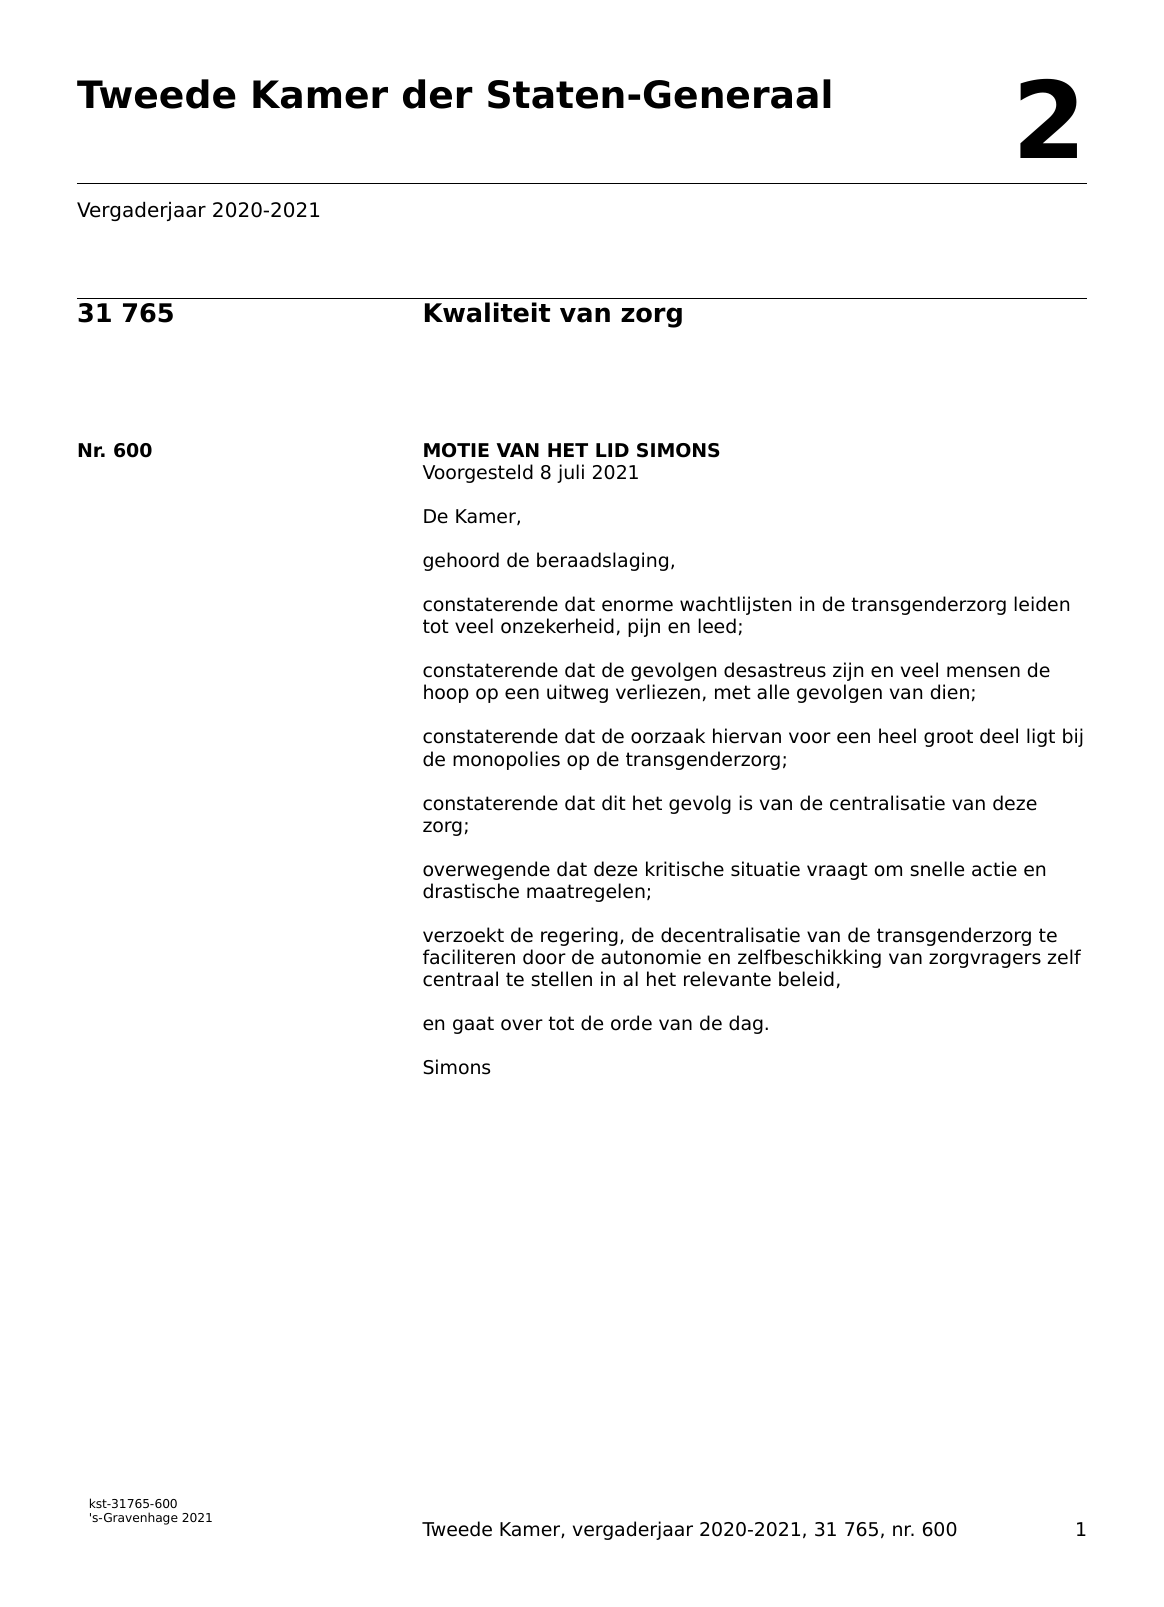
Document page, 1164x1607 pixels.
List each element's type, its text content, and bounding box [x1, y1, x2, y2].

text 's-Gravenhage 2021 [88, 1511, 323, 1525]
text De Kamer, [422, 506, 1087, 528]
text Voorgesteld 8 juli 2021 [422, 462, 1087, 484]
text kst-31765-600 [88, 1497, 323, 1511]
table_header Tweede Kamer der Staten-Generaal [77, 59, 886, 183]
text gehoord de beraadslaging, [422, 550, 1087, 572]
text verzoekt de regering, de decentralisatie van de transgenderzorg te faciliteren door de autonomie en zelfbeschikking van zorgvragers zelf centraal te stellen in al het relevante beleid, [422, 925, 1087, 991]
text en gaat over tot de orde van de dag. [422, 1013, 1087, 1035]
table_header 2 [886, 59, 1087, 183]
text constaterende dat enorme wachtlijsten in de transgenderzorg leiden tot veel onzekerheid, pijn en leed; [422, 594, 1087, 638]
text Simons [422, 1057, 1087, 1079]
text constaterende dat de gevolgen desastreus zijn en veel mensen de hoop op een uitweg verliezen, met alle gevolgen van dien; [422, 660, 1087, 704]
text overwegende dat deze kritische situatie vraagt om snelle actie en drastische maatregelen; [422, 859, 1087, 903]
text constaterende dat dit het gevolg is van de centralisatie van deze zorg; [422, 793, 1087, 837]
table_cell Vergaderjaar 2020-2021 [77, 184, 1087, 298]
text constaterende dat de oorzaak hiervan voor een heel groot deel ligt bij de monopolies op de transgenderzorg; [422, 726, 1087, 770]
subtitle Nr. 600 MOTIE VAN HET LID SIMONS [77, 440, 1087, 462]
subtitle 31 765 Kwaliteit van zorg [77, 299, 1087, 329]
